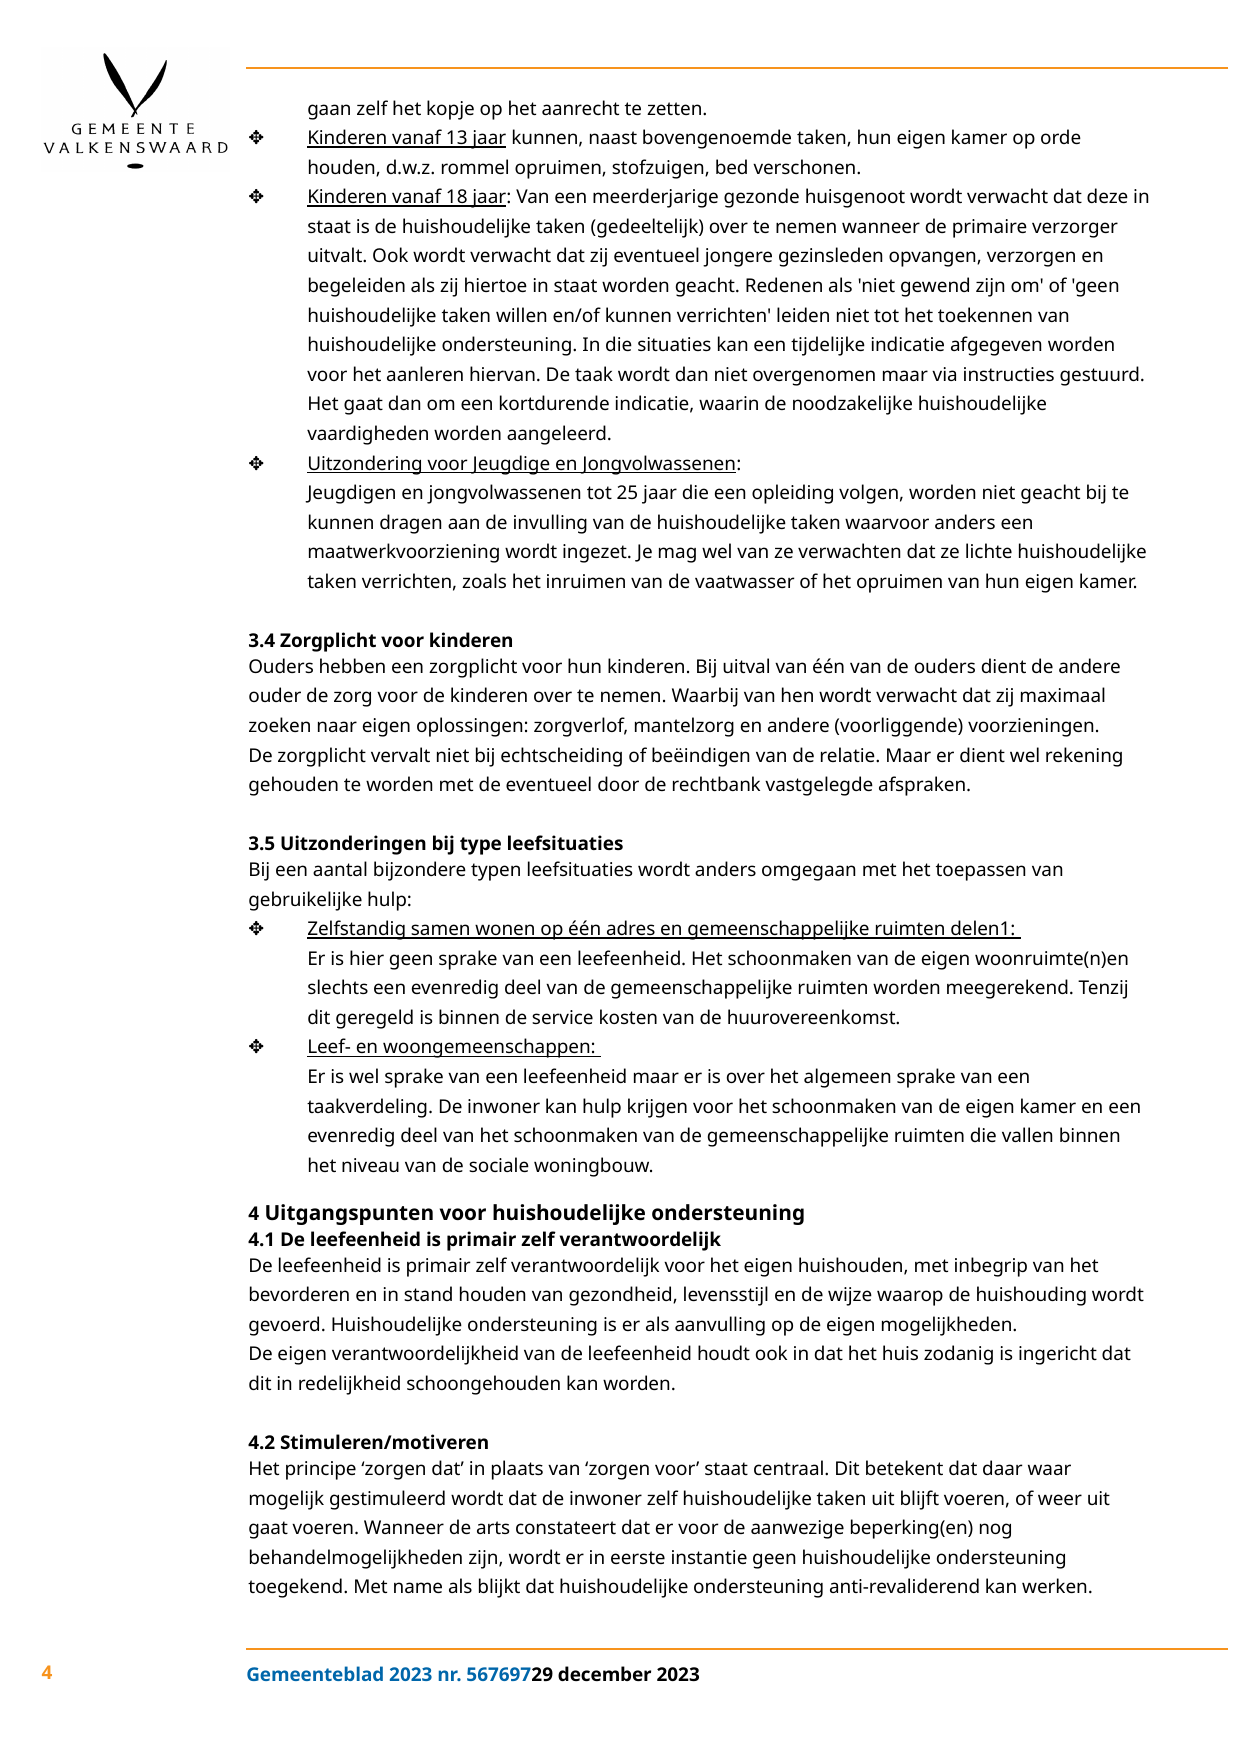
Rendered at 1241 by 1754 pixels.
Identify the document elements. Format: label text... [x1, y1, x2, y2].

text De zorgplicht vervalt niet bij echtscheiding of beëindigen van de relatie. Maar er dient wel rekening gehouden te worden met de eventueel door de rechtbank vastgelegde afspraken. [248, 742, 1152, 797]
text 4.1 De leefeenheid is primair zelf verantwoordelijk [248, 1226, 1152, 1252]
list Uitzondering voor Jeugdige en Jongvolwassenen: [248, 450, 1152, 476]
picture [41, 47, 231, 172]
list Er is wel sprake van een leefeenheid maar er is over het algemeen sprake van een taakverdeling. De inwoner kan hulp krijgen voor het schoonmaken van de eigen kamer en een evenredig deel van het schoonmaken van de gemeenschappelijke ruimten die vallen binnen het niveau van de sociale woningbouw. [248, 1063, 1152, 1178]
text 4.2 Stimuleren/motiveren [248, 1429, 1152, 1455]
text De leefeenheid is primair zelf verantwoordelijk voor het eigen huishouden, met inbegrip van het bevorderen en in stand houden van gezondheid, levensstijl en de wijze waarop de huishouding wordt gevoerd. Huishoudelijke ondersteuning is er als aanvulling op de eigen mogelijkheden. [248, 1252, 1152, 1337]
text 4 Uitgangspunten voor huishoudelijke ondersteuning [248, 1198, 1152, 1226]
list Jeugdigen en jongvolwassenen tot 25 jaar die een opleiding volgen, worden niet geacht bij te kunnen dragen aan de invulling van de huishoudelijke taken waarvoor anders een maatwerkvoorziening wordt ingezet. Je mag wel van ze verwachten dat ze lichte huishoudelijke taken verrichten, zoals het inruimen van de vaatwasser of het opruimen van hun eigen kamer. [248, 479, 1152, 594]
list gaan zelf het kopje op het aanrecht te zetten. [248, 95, 1152, 121]
text 3.5 Uitzonderingen bij type leefsituaties [248, 831, 1152, 856]
list Leef- en woongemeenschappen: [248, 1034, 1152, 1059]
list Zelfstandig samen wonen op één adres en gemeenschappelijke ruimten delen1: [248, 915, 1152, 941]
text De eigen verantwoordelijkheid van de leefeenheid houdt ook in dat het huis zodanig is ingericht dat dit in redelijkheid schoongehouden kan worden. [248, 1341, 1152, 1396]
text 3.4 Zorgplicht voor kinderen [248, 627, 1152, 653]
text Bij een aantal bijzondere typen leefsituaties wordt anders omgegaan met het toepassen van gebruikelijke hulp: [248, 856, 1152, 912]
text Het principe ‘zorgen dat’ in plaats van ‘zorgen voor’ staat centraal. Dit betekent dat daar waar mogelijk gestimuleerd wordt dat de inwoner zelf huishoudelijke taken uit blijft voeren, of weer uit gaat voeren. Wanneer de arts constateert dat er voor de aanwezige beperking(en) nog behandelmogelijkheden zijn, wordt er in eerste instantie geen huishoudelijke ondersteuning toegekend. Met name als blijkt dat huishoudelijke ondersteuning anti-revaliderend kan werken. [248, 1455, 1152, 1599]
list Kinderen vanaf 18 jaar: Van een meerderjarige gezonde huisgenoot wordt verwacht dat deze in staat is de huishoudelijke taken (gedeeltelijk) over te nemen wanneer de primaire verzorger uitvalt. Ook wordt verwacht dat zij eventueel jongere gezinsleden opvangen, verzorgen en begeleiden als zij hiertoe in staat worden geacht. Redenen als 'niet gewend zijn om' of 'geen huishoudelijke taken willen en/of kunnen verrichten' leiden niet tot het toekennen van huishoudelijke ondersteuning. In die situaties kan een tijdelijke indicatie afgegeven worden voor het aanleren hiervan. De taak wordt dan niet overgenomen maar via instructies gestuurd. Het gaat dan om een kortdurende indicatie, waarin de noodzakelijke huishoudelijke vaardigheden worden aangeleerd. [248, 183, 1152, 446]
text Ouders hebben een zorgplicht voor hun kinderen. Bij uitval van één van de ouders dient de andere ouder de zorg voor de kinderen over te nemen. Waarbij van hen wordt verwacht dat zij maximaal zoeken naar eigen oplossingen: zorgverlof, mantelzorg en andere (voorliggende) voorzieningen. [248, 653, 1152, 738]
list Kinderen vanaf 13 jaar kunnen, naast bovengenoemde taken, hun eigen kamer op orde houden, d.w.z. rommel opruimen, stofzuigen, bed verschonen. [248, 124, 1152, 180]
list Er is hier geen sprake van een leefeenheid. Het schoonmaken van de eigen woonruimte(n)en slechts een evenredig deel van de gemeenschappelijke ruimten worden meegerekend. Tenzij dit geregeld is binnen de service kosten van de huurovereenkomst. [248, 945, 1152, 1030]
